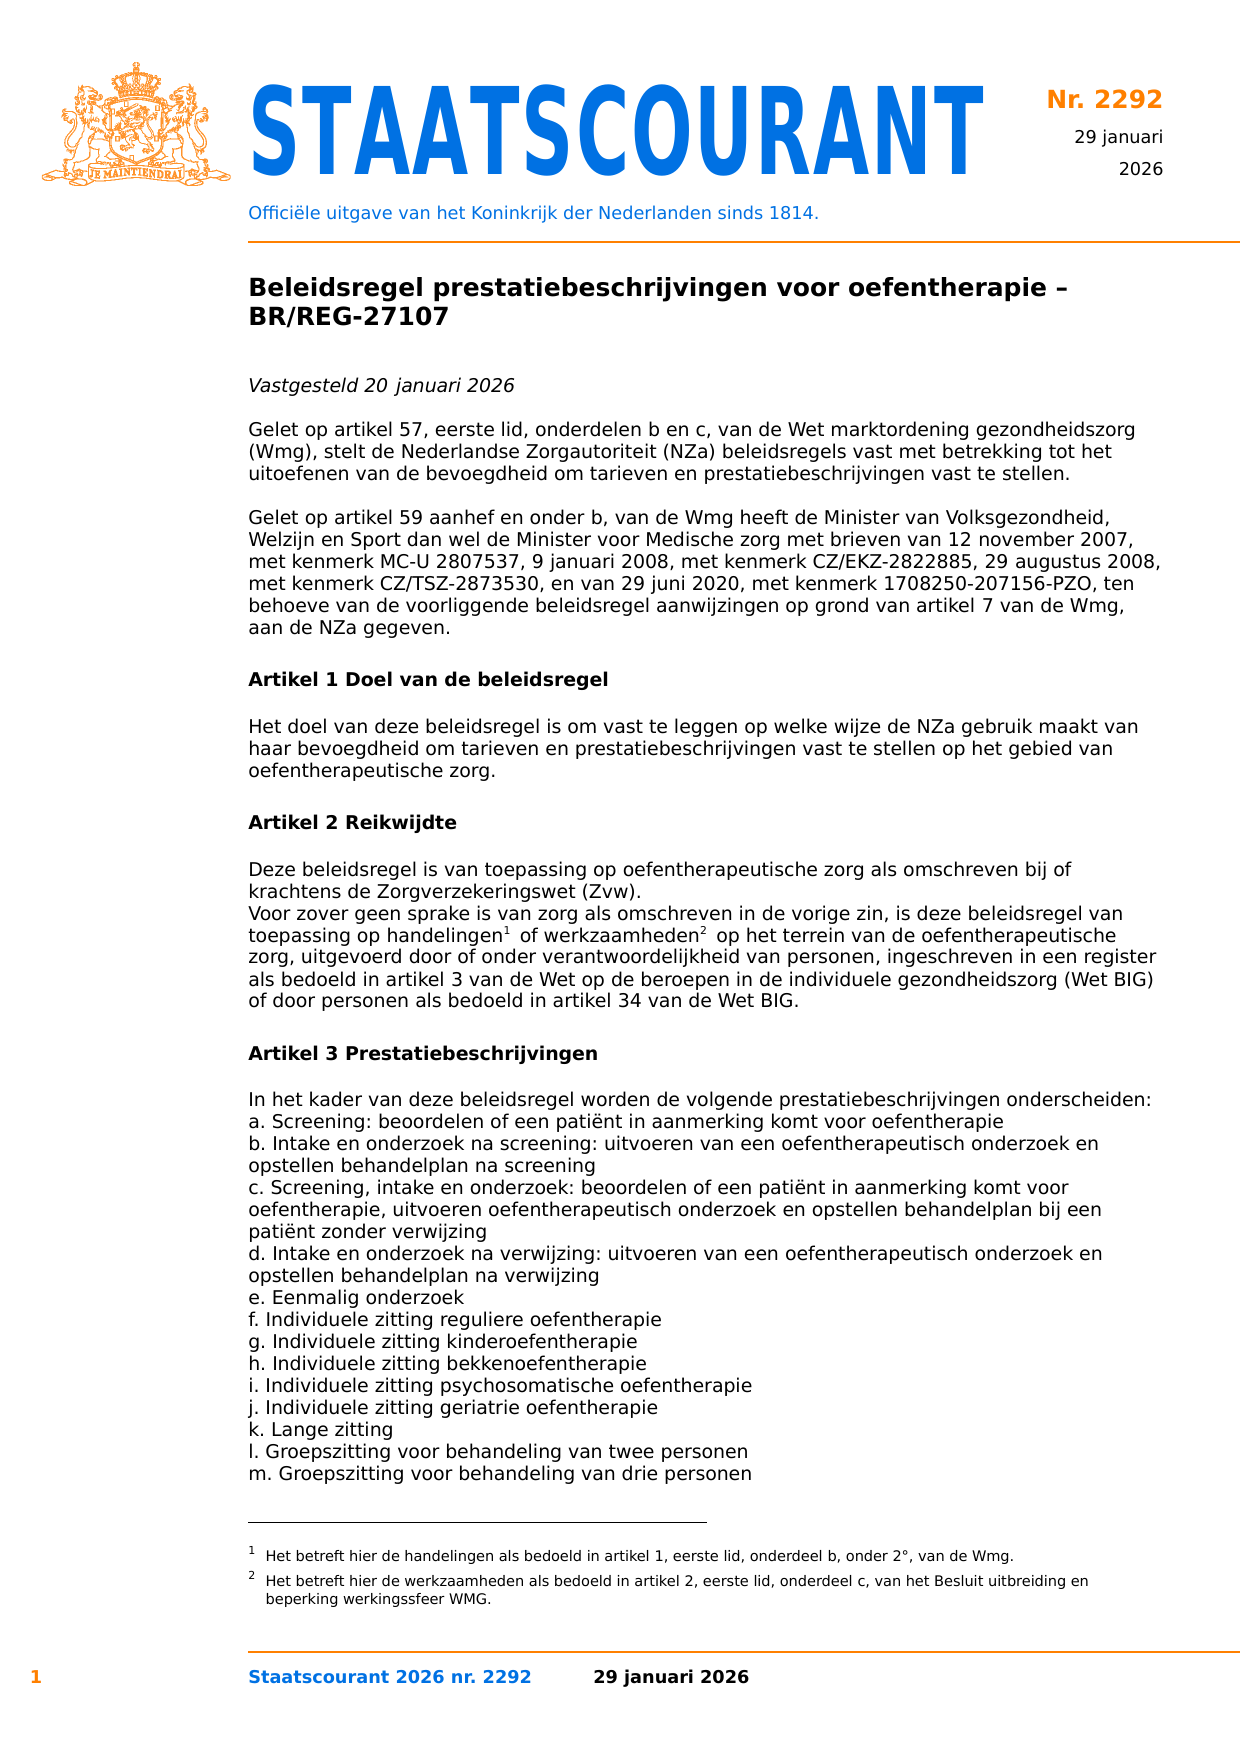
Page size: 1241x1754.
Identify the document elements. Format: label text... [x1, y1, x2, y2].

table_cell Officiële uitgave van het Koninkrijk der Nederlanden sinds 1814. [248, 203, 1240, 241]
text Het betreft hier de werkzaamheden als bedoeld in artikel 2, eerste lid, onderdeel c, van het Besluit uitbreiding en beperking werkingssfeer WMG. [248, 1569, 1163, 1608]
text h. Individuele zitting bekkenoefentherapie [248, 1353, 1163, 1375]
table_cell 2026 [998, 153, 1240, 203]
text e. Eenmalig onderzoek [248, 1287, 1163, 1309]
table_header Nr. 2292 [998, 62, 1240, 121]
table_header STAATSCOURANT [248, 62, 998, 203]
text g. Individuele zitting kinderoefentherapie [248, 1331, 1163, 1353]
text Gelet op artikel 57, eerste lid, onderdelen b en c, van de Wet marktordening gezondheidszorg (Wmg), stelt de Nederlandse Zorgautoriteit (NZa) beleidsregels vast met betrekking tot het uitoefenen van de bevoegdheid om tarieven en prestatiebeschrijvingen vast te stellen. [248, 419, 1163, 485]
text a. Screening: beoordelen of een patiënt in aanmerking komt voor oefentherapie [248, 1111, 1163, 1133]
subtitle Artikel 1 Doel van de beleidsregel [248, 669, 1163, 691]
text j. Individuele zitting geriatrie oefentherapie [248, 1397, 1163, 1419]
text Het doel van deze beleidsregel is om vast te leggen op welke wijze de NZa gebruik maakt van haar bevoegdheid om tarieven en prestatiebeschrijvingen vast te stellen op het gebied van oefentherapeutische zorg. [248, 716, 1163, 782]
text m. Groepszitting voor behandeling van drie personen [248, 1463, 1163, 1485]
subtitle Artikel 2 Reikwijdte [248, 812, 1163, 833]
text Deze beleidsregel is van toepassing op oefentherapeutische zorg als omschreven bij of krachtens de Zorgverzekeringswet (Zvw). [248, 858, 1163, 902]
table_cell 29 januari [998, 121, 1240, 153]
text Vastgesteld 20 januari 2026 [248, 375, 1163, 397]
text In het kader van deze beleidsregel worden de volgende prestatiebeschrijvingen onderscheiden: [248, 1089, 1163, 1111]
table_header [25, 62, 248, 241]
text Gelet op artikel 59 aanhef en onder b, van de Wmg heeft de Minister van Volksgezondheid, Welzijn en Sport dan wel de Minister voor Medische zorg met brieven van 12 november 2007, met kenmerk MC-U 2807537, 9 januari 2008, met kenmerk CZ/EKZ-2822885, 29 augustus 2008, met kenmerk CZ/TSZ-2873530, en van 29 juni 2020, met kenmerk 1708250-207156-PZO, ten behoeve van de voorliggende beleidsregel aanwijzingen op grond van artikel 7 van de Wmg, aan de NZa gegeven. [248, 507, 1163, 639]
subtitle Artikel 3 Prestatiebeschrijvingen [248, 1042, 1163, 1064]
text b. Intake en onderzoek na screening: uitvoeren van een oefentherapeutisch onderzoek en opstellen behandelplan na screening [248, 1133, 1163, 1177]
text d. Intake en onderzoek na verwijzing: uitvoeren van een oefentherapeutisch onderzoek en opstellen behandelplan na verwijzing [248, 1243, 1163, 1287]
text f. Individuele zitting reguliere oefentherapie [248, 1309, 1163, 1331]
text Het betreft hier de handelingen als bedoeld in artikel 1, eerste lid, onderdeel b, onder 2°, van de Wmg. [248, 1544, 1163, 1566]
text k. Lange zitting [248, 1419, 1163, 1441]
text i. Individuele zitting psychosomatische oefentherapie [248, 1375, 1163, 1397]
text l. Groepszitting voor behandeling van twee personen [248, 1441, 1163, 1463]
subtitle Beleidsregel prestatiebeschrijvingen voor oefentherapie – BR/REG-27107 [248, 273, 1163, 331]
text Voor zover geen sprake is van zorg als omschreven in de vorige zin, is deze beleidsregel van toepassing op handelingen of werkzaamheden op het terrein van de oefentherapeutische zorg, uitgevoerd door of onder verantwoordelijkheid van personen, ingeschreven in een register als bedoeld in artikel 3 van de Wet op de beroepen in de individuele gezondheidszorg (Wet BIG) of door personen als bedoeld in artikel 34 van de Wet BIG. [248, 902, 1163, 1012]
text c. Screening, intake en onderzoek: beoordelen of een patiënt in aanmerking komt voor oefentherapie, uitvoeren oefentherapeutisch onderzoek en opstellen behandelplan bij een patiënt zonder verwijzing [248, 1177, 1163, 1243]
picture [41, 62, 231, 186]
